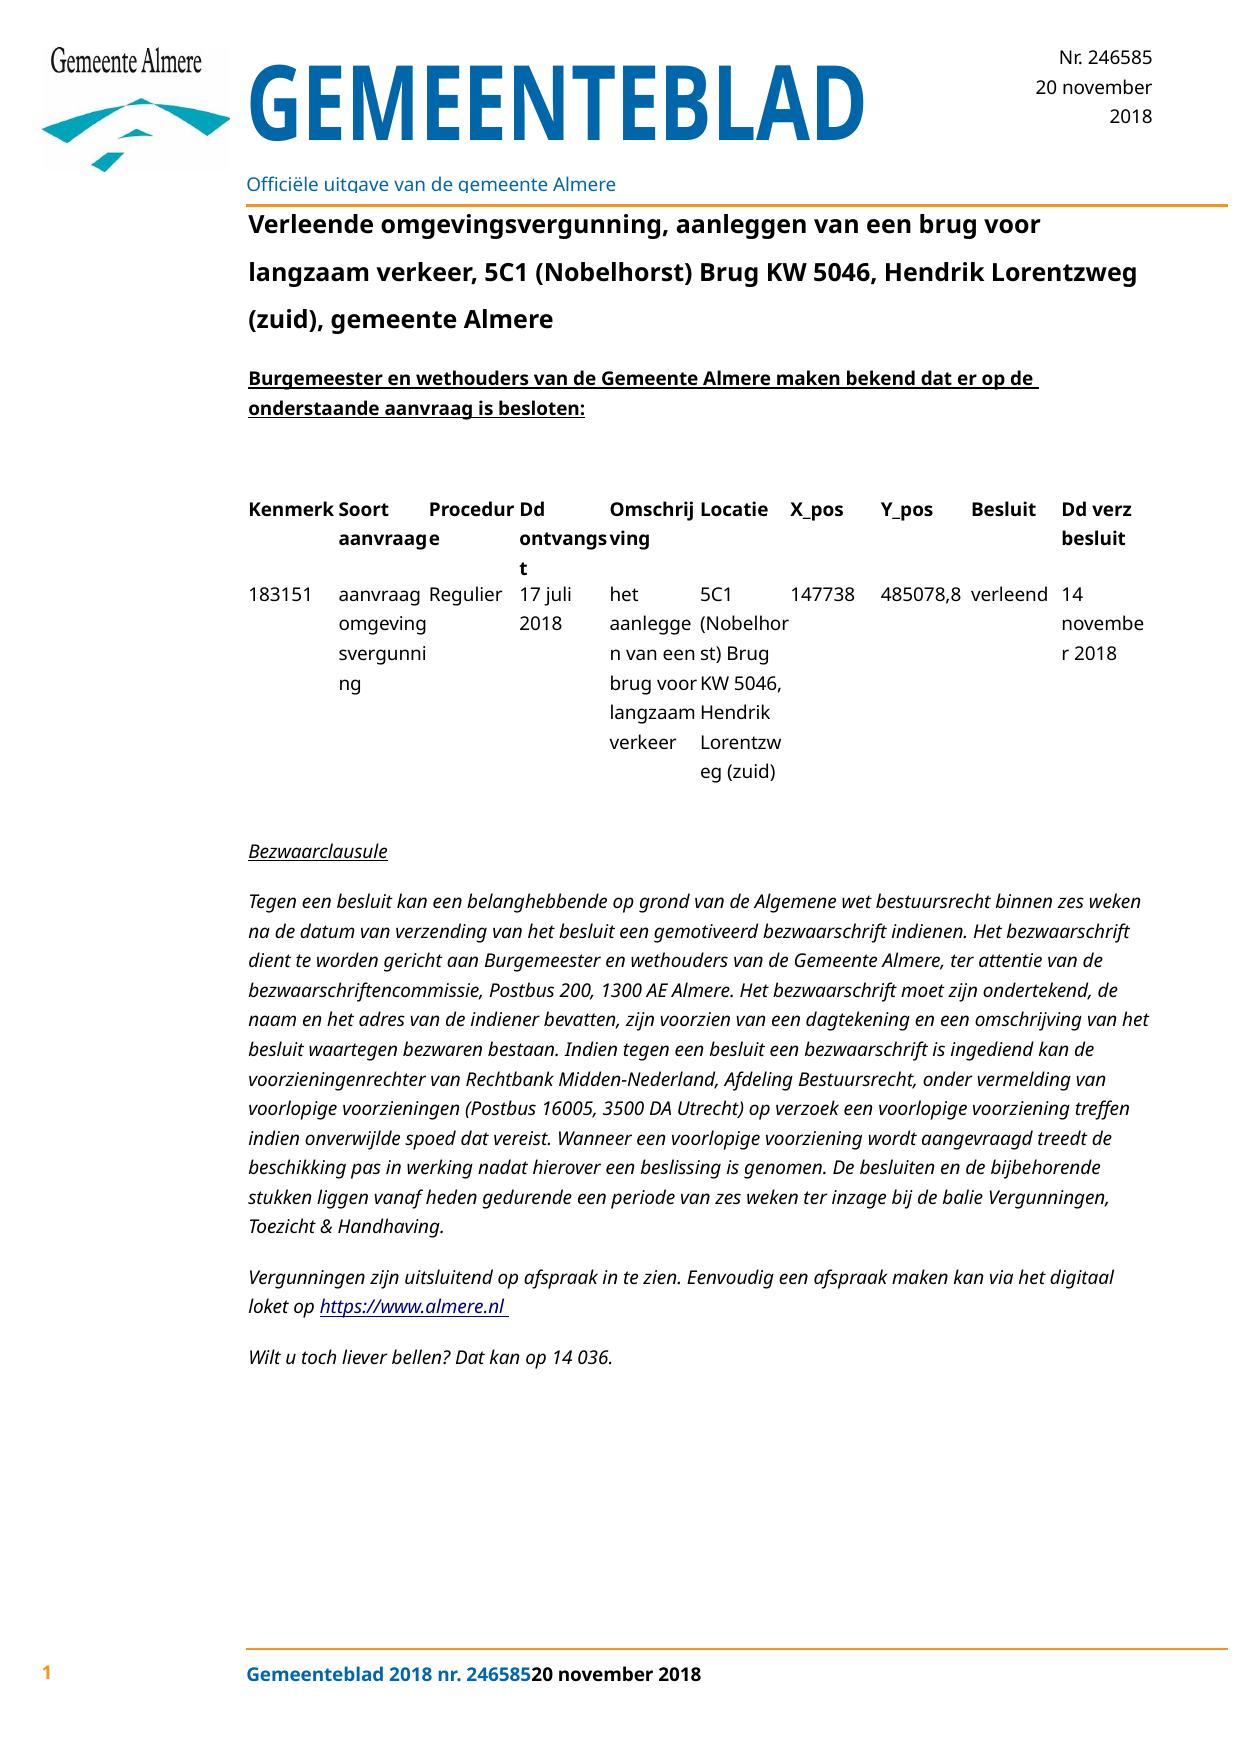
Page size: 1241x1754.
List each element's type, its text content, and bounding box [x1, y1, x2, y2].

table_header X_pos [790, 496, 881, 581]
table_cell 183151 [248, 581, 338, 784]
table_cell 485078,8 [881, 581, 971, 784]
table_cell 14 november 2018 [1061, 581, 1152, 784]
table_cell 5C1 (Nobelhorst) Brug KW 5046, Hendrik Lorentzweg (zuid) [700, 581, 790, 784]
table_header Besluit [971, 496, 1061, 581]
text Bezwaarclausule [248, 838, 1152, 863]
table_cell aanvraag omgevingsvergunning [338, 581, 429, 784]
table_header Kenmerk [248, 496, 338, 581]
text Verleende omgevingsvergunning, aanleggen van een brug voor langzaam verkeer, 5C1 (Nobelhorst) Brug KW 5046, Hendrik Lorentzweg (zuid), gemeente Almere [248, 207, 1152, 336]
text Burgemeester en wethouders van de Gemeente Almere maken bekend dat er op de onderstaande aanvraag is besloten: [248, 366, 1152, 421]
table_cell 147738 [790, 581, 881, 784]
text Wilt u toch liever bellen? Dat kan op 14 036. [248, 1344, 1152, 1370]
table_header Omschrijving [609, 496, 700, 581]
table_header Procedure [429, 496, 519, 581]
table_cell 17 juli 2018 [519, 581, 609, 784]
text Vergunningen zijn uitsluitend op afspraak in te zien. Eenvoudig een afspraak maken kan via het digitaal loket op https://www.almere.nl [248, 1264, 1152, 1319]
text Tegen een besluit kan een belanghebbende op grond van de Algemene wet bestuursrecht binnen zes weken na de datum van verzending van het besluit een gemotiveerd bezwaarschrift indienen. Het bezwaarschrift dient te worden gericht aan Burgemeester en wethouders van de Gemeente Almere, ter attentie van de bezwaarschriftencommissie, Postbus 200, 1300 AE Almere. Het bezwaarschrift moet zijn ondertekend, de naam en het adres van de indiener bevatten, zijn voorzien van een dagtekening en een omschrijving van het besluit waartegen bezwaren bestaan. Indien tegen een besluit een bezwaarschrift is ingediend kan de voorzieningenrechter van Rechtbank Midden-Nederland, Afdeling Bestuursrecht, onder vermelding van voorlopige voorzieningen (Postbus 16005, 3500 DA Utrecht) op verzoek een voorlopige voorziening treffen indien onverwijlde spoed dat vereist. Wanneer een voorlopige voorziening wordt aangevraagd treedt de beschikking pas in werking nadat hierover een beslissing is genomen. De besluiten en de bijbehorende stukken liggen vanaf heden gedurende een periode van zes weken ter inzage bij de balie Vergunningen, Toezicht & Handhaving. [248, 888, 1152, 1239]
table_header Dd ontvangst [519, 496, 609, 581]
table_header Dd verz besluit [1061, 496, 1152, 581]
picture [41, 47, 231, 172]
table_cell Regulier [429, 581, 519, 784]
table_header Locatie [700, 496, 790, 581]
table_header Soort aanvraag [338, 496, 429, 581]
table_cell verleend [971, 581, 1061, 784]
table_header Y_pos [881, 496, 971, 581]
table_cell het aanleggen van een brug voor langzaam verkeer [609, 581, 700, 784]
